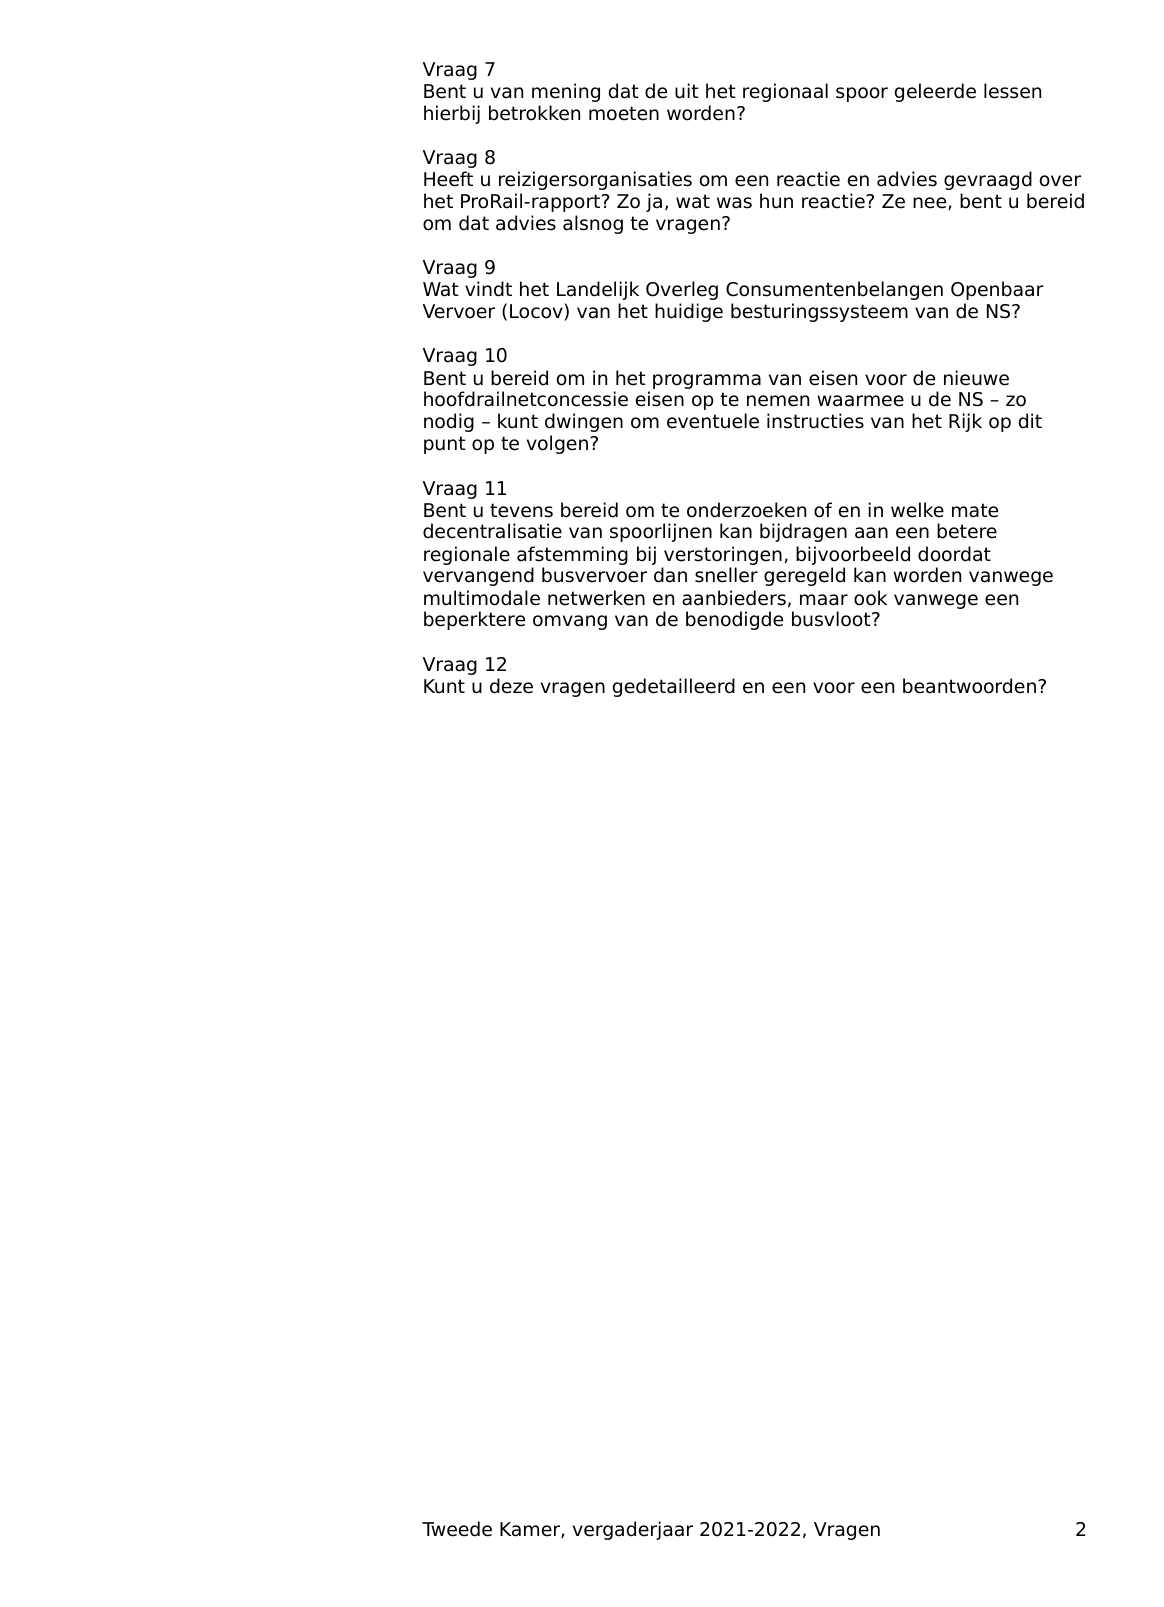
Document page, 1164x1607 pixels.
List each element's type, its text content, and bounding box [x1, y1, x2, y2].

text Bent u van mening dat de uit het regionaal spoor geleerde lessen hierbij betrokken moeten worden? [422, 81, 1087, 125]
text Vraag 11 [422, 477, 1087, 499]
text Vraag 8 [422, 147, 1087, 169]
text Vraag 12 [422, 653, 1087, 676]
text Kunt u deze vragen gedetailleerd en een voor een beantwoorden? [422, 676, 1087, 697]
text Bent u bereid om in het programma van eisen voor de nieuwe hoofdrailnetconcessie eisen op te nemen waarmee u de NS – zo nodig – kunt dwingen om eventuele instructies van het Rijk op dit punt op te volgen? [422, 367, 1087, 455]
text Heeft u reizigersorganisaties om een reactie en advies gevraagd over het ProRail-rapport? Zo ja, wat was hun reactie? Ze nee, bent u bereid om dat advies alsnog te vragen? [422, 169, 1087, 235]
text Vraag 10 [422, 345, 1087, 367]
text Bent u tevens bereid om te onderzoeken of en in welke mate decentralisatie van spoorlijnen kan bijdragen aan een betere regionale afstemming bij verstoringen, bijvoorbeeld doordat vervangend busvervoer dan sneller geregeld kan worden vanwege multimodale netwerken en aanbieders, maar ook vanwege een beperktere omvang van de benodigde busvloot? [422, 499, 1087, 631]
text Vraag 7 [422, 59, 1087, 81]
text Wat vindt het Landelijk Overleg Consumentenbelangen Openbaar Vervoer (Locov) van het huidige besturingssysteem van de NS? [422, 279, 1087, 323]
text Vraag 9 [422, 257, 1087, 279]
